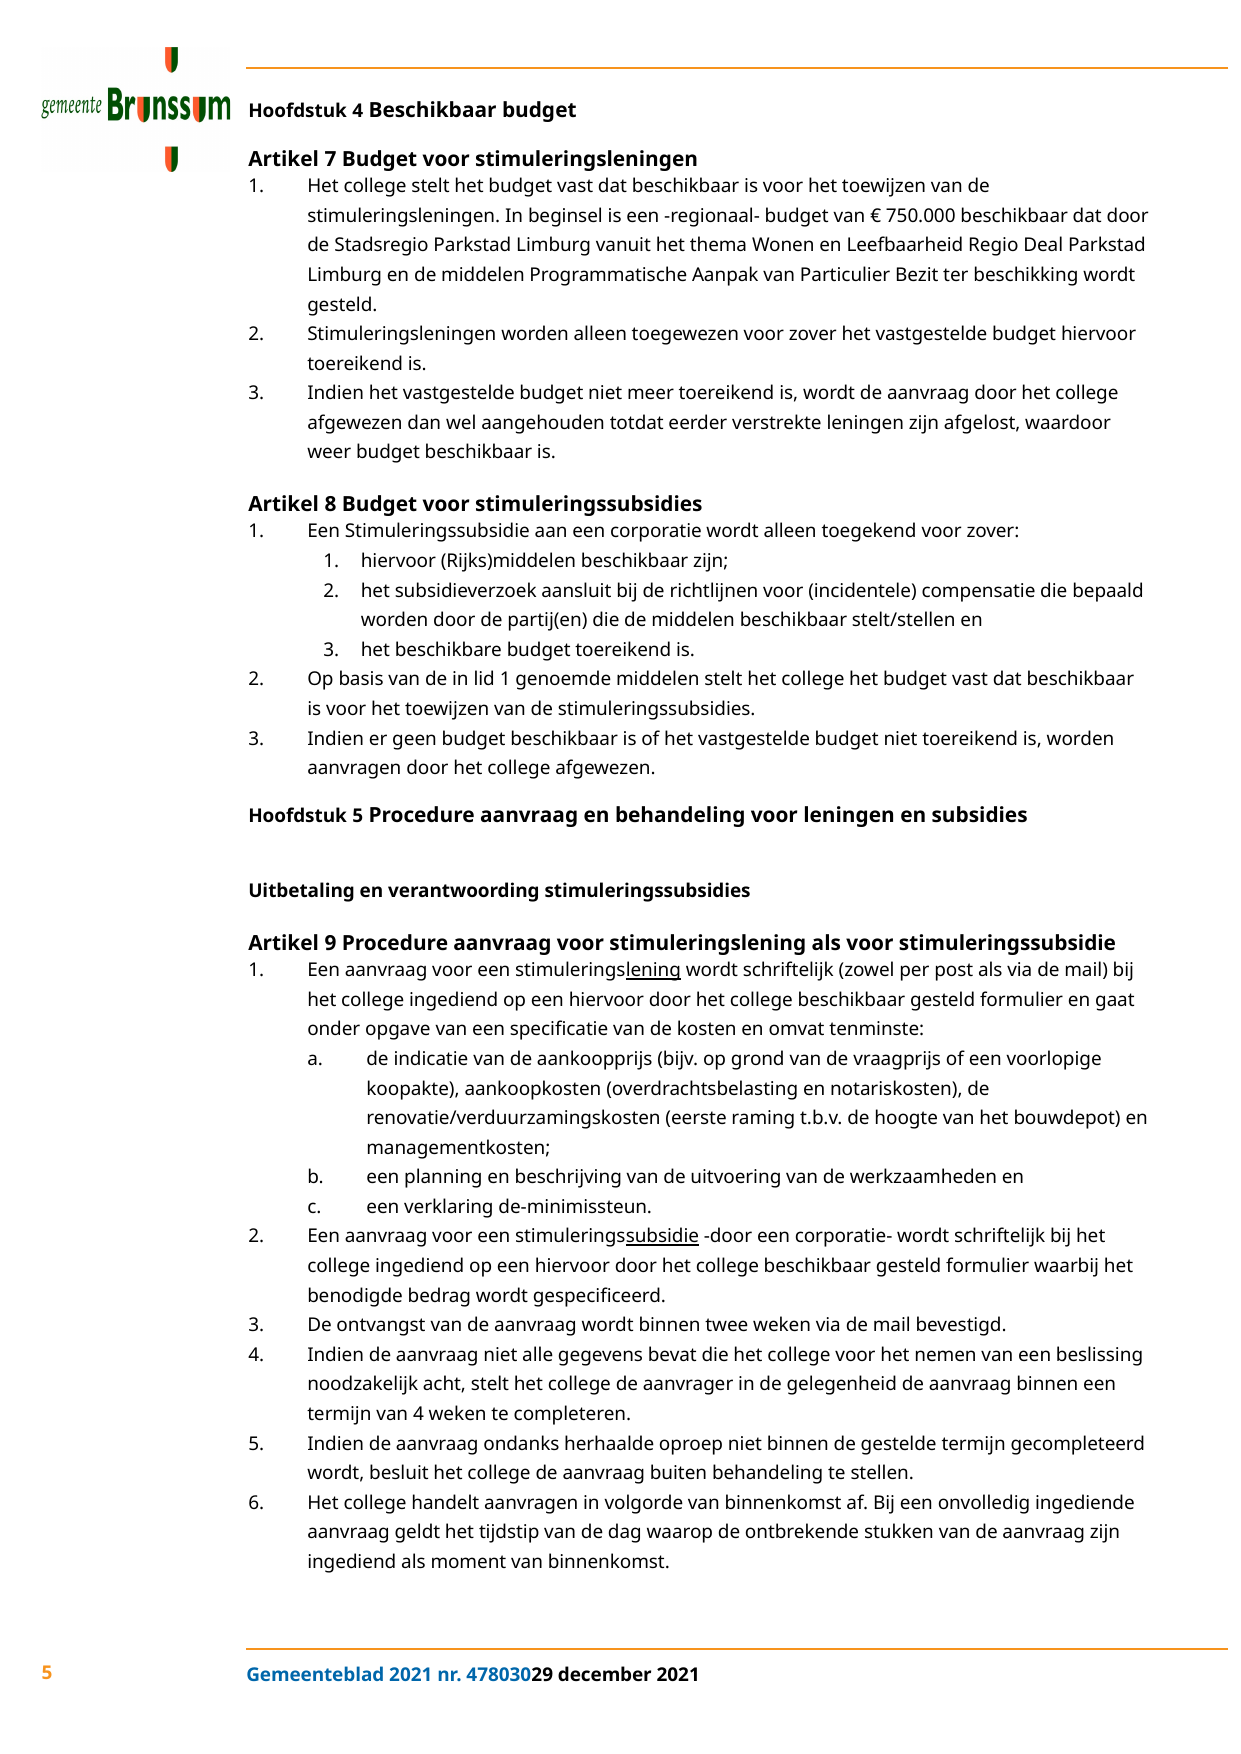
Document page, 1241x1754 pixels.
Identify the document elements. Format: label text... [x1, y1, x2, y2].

text Hoofdstuk 5 Procedure aanvraag en behandeling voor leningen en subsidies [248, 800, 1152, 828]
list Stimuleringsleningen worden alleen toegewezen voor zover het vastgestelde budget hiervoor toereikend is. [248, 320, 1152, 376]
list De ontvangst van de aanvraag wordt binnen twee weken via de mail bevestigd. [248, 1311, 1152, 1337]
text Uitbetaling en verantwoording stimuleringssubsidies [248, 878, 1152, 903]
list Een aanvraag voor een stimuleringssubsidie -door een corporatie- wordt schriftelijk bij het college ingediend op een hiervoor door het college beschikbaar gesteld formulier waarbij het benodigde bedrag wordt gespecificeerd. [248, 1223, 1152, 1308]
list Indien het vastgestelde budget niet meer toereikend is, wordt de aanvraag door het college afgewezen dan wel aangehouden totdat eerder verstrekte leningen zijn afgelost, waardoor weer budget beschikbaar is. [248, 379, 1152, 464]
list een verklaring de-minimissteun. [307, 1193, 1152, 1219]
list het subsidieverzoek aansluit bij de richtlijnen voor (incidentele) compensatie die bepaald worden door de partij(en) die de middelen beschikbaar stelt/stellen en [323, 577, 1152, 632]
list Een aanvraag voor een stimuleringslening wordt schriftelijk (zowel per post als via de mail) bij het college ingediend op een hiervoor door het college beschikbaar gesteld formulier en gaat onder opgave van een specificatie van de kosten en omvat tenminste: [248, 956, 1152, 1041]
list hiervoor (Rijks)middelen beschikbaar zijn; [323, 547, 1152, 573]
list Op basis van de in lid 1 genoemde middelen stelt het college het budget vast dat beschikbaar is voor het toewijzen van de stimuleringssubsidies. [248, 666, 1152, 721]
list Indien de aanvraag niet alle gegevens bevat die het college voor het nemen van een beslissing noodzakelijk acht, stelt het college de aanvrager in de gelegenheid de aanvraag binnen een termijn van 4 weken te completeren. [248, 1341, 1152, 1426]
text Artikel 9 Procedure aanvraag voor stimuleringslening als voor stimuleringssubsidie [248, 928, 1152, 956]
list het beschikbare budget toereikend is. [323, 636, 1152, 662]
text Hoofdstuk 4 Beschikbaar budget [248, 95, 1152, 123]
list Het college stelt het budget vast dat beschikbaar is voor het toewijzen van de stimuleringsleningen. In beginsel is een -regionaal- budget van € 750.000 beschikbaar dat door de Stadsregio Parkstad Limburg vanuit het thema Wonen en Leefbaarheid Regio Deal Parkstad Limburg en de middelen Programmatische Aanpak van Particulier Bezit ter beschikking wordt gesteld. [248, 172, 1152, 317]
list een planning en beschrijving van de uitvoering van de werkzaamheden en [307, 1163, 1152, 1189]
text Artikel 7 Budget voor stimuleringsleningen [248, 144, 1152, 172]
list Een Stimuleringssubsidie aan een corporatie wordt alleen toegekend voor zover: [248, 518, 1152, 543]
list Het college handelt aanvragen in volgorde van binnenkomst af. Bij een onvolledig ingediende aanvraag geldt het tijdstip van de dag waarop de ontbrekende stukken van de aanvraag zijn ingediend als moment van binnenkomst. [248, 1489, 1152, 1574]
list Indien de aanvraag ondanks herhaalde oproep niet binnen de gestelde termijn gecompleteerd wordt, besluit het college de aanvraag buiten behandeling te stellen. [248, 1430, 1152, 1485]
list de indicatie van de aankoopprijs (bijv. op grond van de vraagprijs of een voorlopige koopakte), aankoopkosten (overdrachtsbelasting en notariskosten), de renovatie/verduurzamingskosten (eerste raming t.b.v. de hoogte van het bouwdepot) en managementkosten; [307, 1045, 1152, 1160]
picture [41, 47, 231, 172]
list Indien er geen budget beschikbaar is of het vastgestelde budget niet toereikend is, worden aanvragen door het college afgewezen. [248, 725, 1152, 780]
text Artikel 8 Budget voor stimuleringssubsidies [248, 489, 1152, 518]
